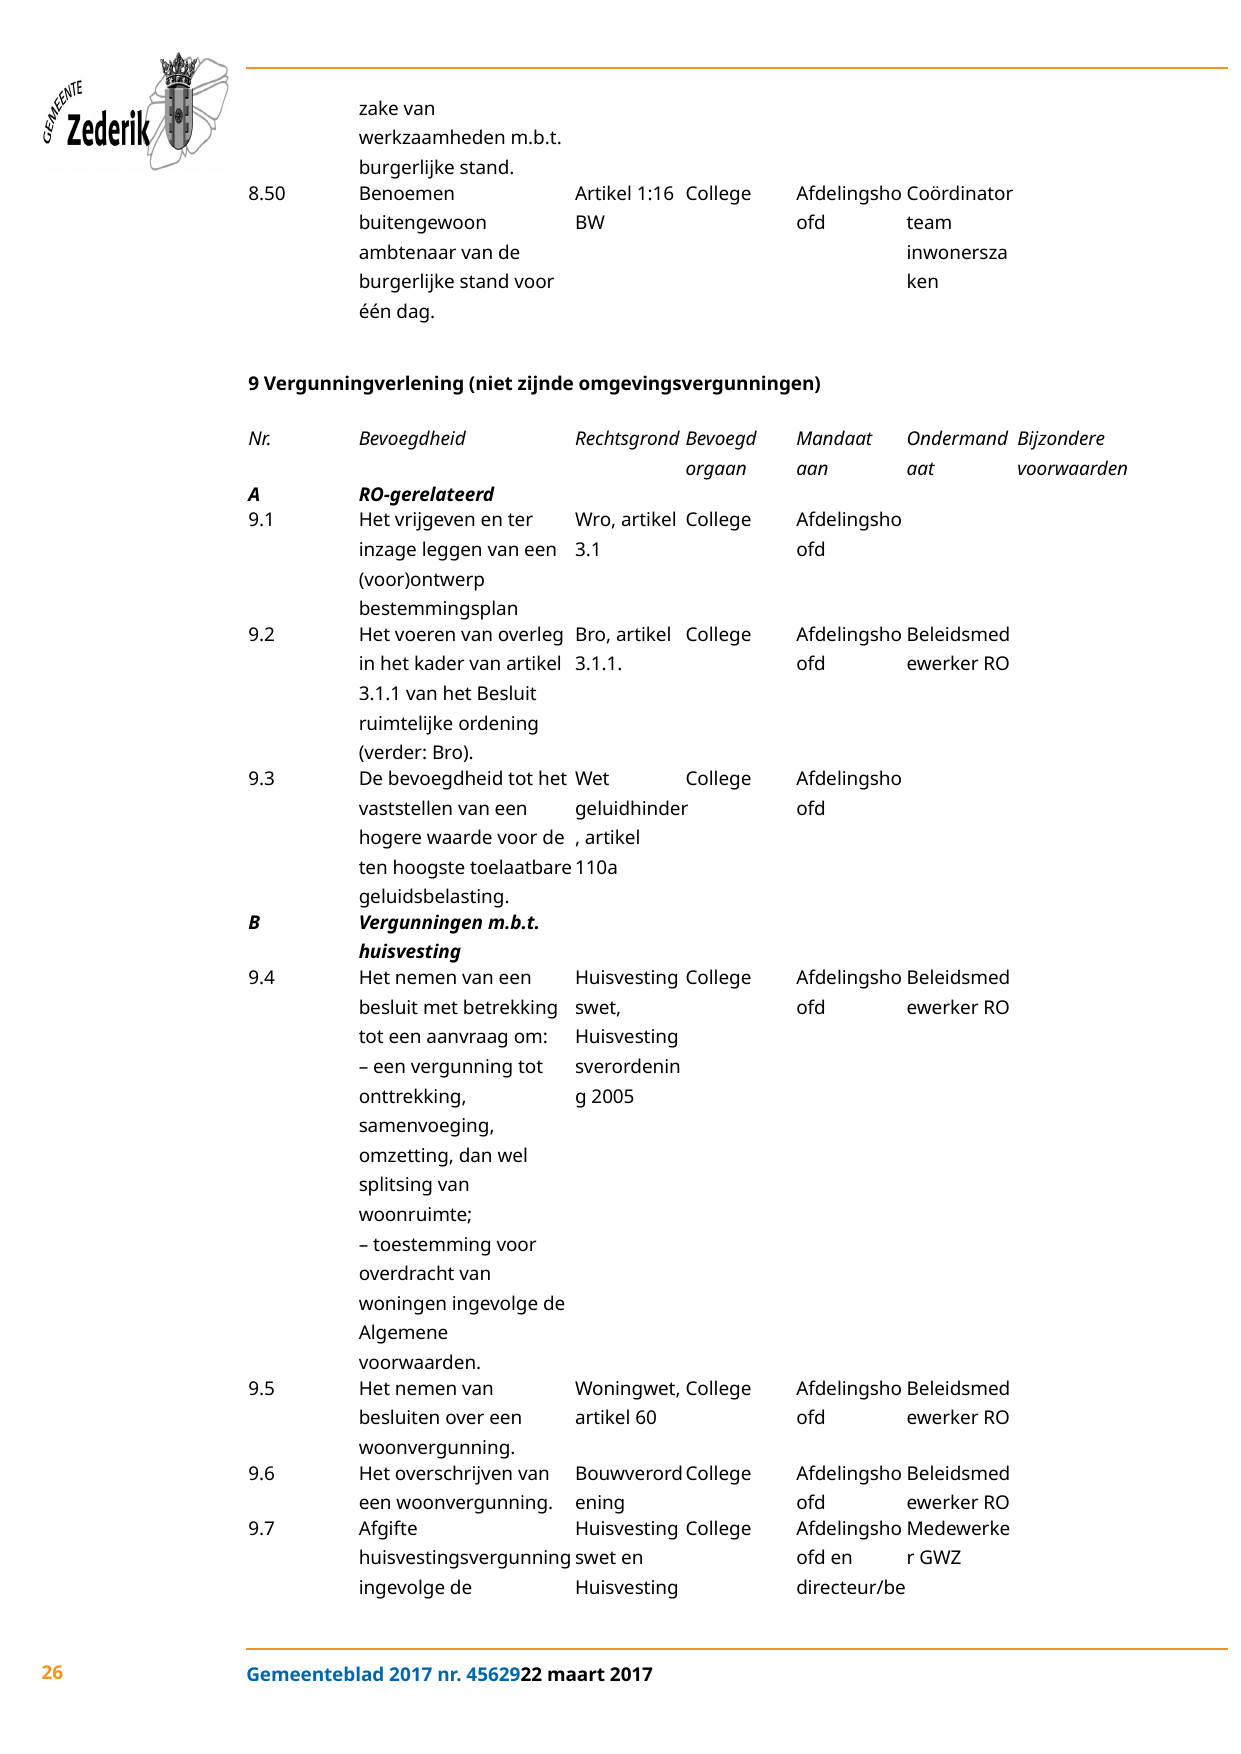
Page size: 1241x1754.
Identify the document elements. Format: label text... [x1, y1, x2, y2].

table_cell Woningwet, artikel 60 [575, 1375, 685, 1460]
table_cell [575, 909, 685, 964]
table_cell Wet geluidhinder, artikel 110a [575, 765, 685, 909]
table_cell Bro, artikel 3.1.1. [575, 621, 685, 765]
table_cell [796, 481, 906, 507]
table_cell A [248, 481, 358, 507]
table_cell Afdelingshoofd [796, 180, 906, 324]
table_cell [1017, 95, 1152, 180]
table_cell Het nemen van een besluit met betrekking tot een aanvraag om: – een vergunning tot onttrekking, samenvoeging, omzetting, dan wel splitsing van woonruimte; – toestemming voor overdracht van woningen ingevolge de Algemene voorwaarden. [359, 965, 575, 1375]
table_cell Medewerker GWZ [906, 1515, 1017, 1600]
table_cell Coördinator team inwonerszaken [906, 180, 1017, 324]
table_cell 8.50 [248, 180, 358, 324]
table_cell zake van werkzaamheden m.b.t. burgerlijke stand. [359, 95, 575, 180]
table_cell Afdelingshoofd [796, 965, 906, 1375]
table_cell Beleidsmedewerker RO [906, 965, 1017, 1375]
table_cell [1017, 1515, 1152, 1600]
table_cell Het voeren van overleg in het kader van artikel 3.1.1 van het Besluit ruimtelijke ordening (verder: Bro). [359, 621, 575, 765]
table_cell Afdelingshoofd [796, 621, 906, 765]
table_cell 9.6 [248, 1460, 358, 1515]
table_cell College [685, 621, 796, 765]
table_cell College [685, 1375, 796, 1460]
table_cell 9.5 [248, 1375, 358, 1460]
table_cell Huisvestingswet en Huisvesting [575, 1515, 685, 1600]
table_cell Het vrijgeven en ter inzage leggen van een (voor)ontwerp bestemmingsplan [359, 507, 575, 621]
table_cell [685, 481, 796, 507]
table_cell [906, 765, 1017, 909]
table_cell College [685, 965, 796, 1375]
table_cell Afdelingshoofd [796, 1375, 906, 1460]
table_cell [1017, 180, 1152, 324]
table_cell 9.1 [248, 507, 358, 621]
table_cell Beleidsmedewerker RO [906, 621, 1017, 765]
table_cell [1017, 507, 1152, 621]
table_cell Afdelingshoofd [796, 765, 906, 909]
table_cell Beleidsmedewerker RO [906, 1460, 1017, 1515]
table_cell [796, 95, 906, 180]
table_cell College [685, 507, 796, 621]
table_header Rechtsgrond [575, 426, 685, 481]
table_header Bevoegd orgaan [685, 426, 796, 481]
table_cell [1017, 1460, 1152, 1515]
table_cell College [685, 1515, 796, 1600]
table_cell [906, 95, 1017, 180]
table_cell Het nemen van besluiten over een woonvergunning. [359, 1375, 575, 1460]
table_cell Benoemen buitengewoon ambtenaar van de burgerlijke stand voor één dag. [359, 180, 575, 324]
table_cell College [685, 1460, 796, 1515]
table_cell RO-gerelateerd [359, 481, 575, 507]
table_cell [796, 909, 906, 964]
table_header Nr. [248, 426, 358, 481]
text 9 Vergunningverlening (niet zijnde omgevingsvergunningen) [248, 370, 1152, 396]
table_cell Bouwverordening [575, 1460, 685, 1515]
table_cell Afdelingshoofd [796, 1460, 906, 1515]
table_cell [1017, 481, 1152, 507]
table_cell [1017, 765, 1152, 909]
table_cell [906, 507, 1017, 621]
table_cell Afgifte huisvestingsvergunning ingevolge de [359, 1515, 575, 1600]
table_cell Het overschrijven van een woonvergunning. [359, 1460, 575, 1515]
table_cell [575, 481, 685, 507]
table_cell 9.4 [248, 965, 358, 1375]
table_cell Afdelingshoofd [796, 507, 906, 621]
table_cell [575, 95, 685, 180]
table_cell College [685, 765, 796, 909]
table_cell [248, 95, 358, 180]
table_cell Huisvestingswet, Huisvestingsverordening 2005 [575, 965, 685, 1375]
table_cell [1017, 909, 1152, 964]
table_header Bevoegdheid [359, 426, 575, 481]
table_cell 9.3 [248, 765, 358, 909]
picture [41, 47, 231, 172]
table_header Bijzondere voorwaarden [1017, 426, 1152, 481]
table_cell Artikel 1:16 BW [575, 180, 685, 324]
table_cell [906, 909, 1017, 964]
table_cell Vergunningen m.b.t. huisvesting [359, 909, 575, 964]
table_cell B [248, 909, 358, 964]
table_header Mandaat aan [796, 426, 906, 481]
table_header Ondermandaat [906, 426, 1017, 481]
table_cell [685, 95, 796, 180]
table_cell Wro, artikel 3.1 [575, 507, 685, 621]
table_cell College [685, 180, 796, 324]
table_cell [1017, 621, 1152, 765]
table_cell [1017, 965, 1152, 1375]
table_cell [906, 481, 1017, 507]
table_cell 9.2 [248, 621, 358, 765]
table_cell [685, 909, 796, 964]
table_cell [1017, 1375, 1152, 1460]
table_cell De bevoegdheid tot het vaststellen van een hogere waarde voor de ten hoogste toelaatbare geluidsbelasting. [359, 765, 575, 909]
table_cell Beleidsmedewerker RO [906, 1375, 1017, 1460]
table_cell 9.7 [248, 1515, 358, 1600]
table_cell Afdelingshoofd en directeur/be [796, 1515, 906, 1600]
